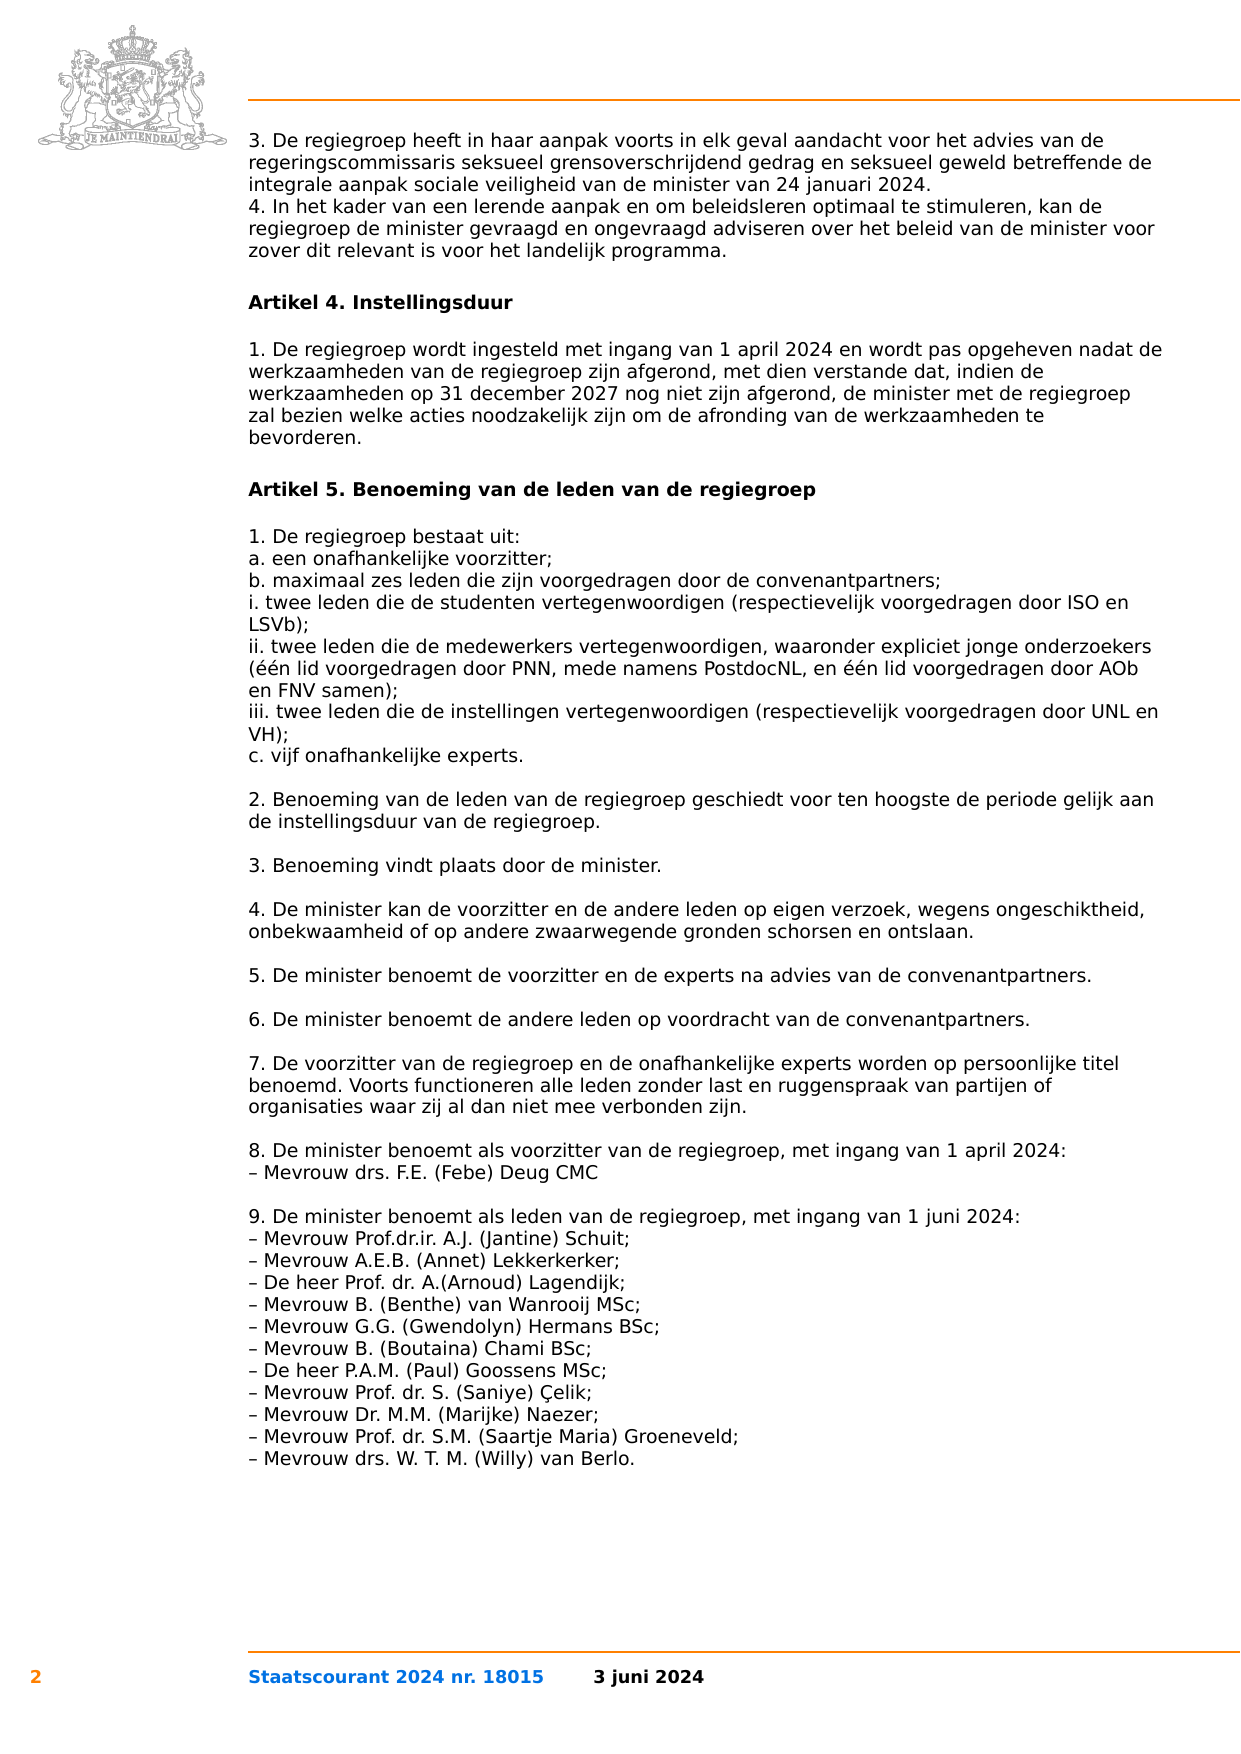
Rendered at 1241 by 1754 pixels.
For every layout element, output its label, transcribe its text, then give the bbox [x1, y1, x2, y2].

text 1. De regiegroep bestaat uit: [248, 526, 1163, 548]
text c. vijf onafhankelijke experts. [248, 745, 1163, 767]
text b. maximaal zes leden die zijn voorgedragen door de convenantpartners; [248, 569, 1163, 592]
text 9. De minister benoemt als leden van de regiegroep, met ingang van 1 juni 2024: [248, 1206, 1163, 1228]
text – Mevrouw B. (Boutaina) Chami BSc; [248, 1338, 1163, 1360]
text – De heer Prof. dr. A.(Arnoud) Lagendijk; [248, 1272, 1163, 1294]
text 5. De minister benoemt de voorzitter en de experts na advies van de convenantpartners. [248, 965, 1163, 987]
text – Mevrouw drs. W. T. M. (Willy) van Berlo. [248, 1448, 1163, 1470]
text 6. De minister benoemt de andere leden op voordracht van de convenantpartners. [248, 1009, 1163, 1031]
subtitle Artikel 5. Benoeming van de leden van de regiegroep [248, 479, 1163, 501]
text 4. In het kader van een lerende aanpak en om beleidsleren optimaal te stimuleren, kan de regiegroep de minister gevraagd en ongevraagd adviseren over het beleid van de minister voor zover dit relevant is voor het landelijk programma. [248, 196, 1163, 262]
text – Mevrouw A.E.B. (Annet) Lekkerkerker; [248, 1250, 1163, 1272]
text – Mevrouw Dr. M.M. (Marijke) Naezer; [248, 1404, 1163, 1426]
text 1. De regiegroep wordt ingesteld met ingang van 1 april 2024 en wordt pas opgeheven nadat de werkzaamheden van de regiegroep zijn afgerond, met dien verstande dat, indien de werkzaamheden op 31 december 2027 nog niet zijn afgerond, de minister met de regiegroep zal bezien welke acties noodzakelijk zijn om de afronding van de werkzaamheden te bevorderen. [248, 339, 1163, 449]
text 7. De voorzitter van de regiegroep en de onafhankelijke experts worden op persoonlijke titel benoemd. Voorts functioneren alle leden zonder last en ruggenspraak van partijen of organisaties waar zij al dan niet mee verbonden zijn. [248, 1052, 1163, 1118]
text – Mevrouw Prof. dr. S. (Saniye) Çelik; [248, 1382, 1163, 1404]
text 3. Benoeming vindt plaats door de minister. [248, 855, 1163, 877]
text 4. De minister kan de voorzitter en de andere leden op eigen verzoek, wegens ongeschiktheid, onbekwaamheid of op andere zwaarwegende gronden schorsen en ontslaan. [248, 899, 1163, 943]
text – De heer P.A.M. (Paul) Goossens MSc; [248, 1360, 1163, 1382]
text 8. De minister benoemt als voorzitter van de regiegroep, met ingang van 1 april 2024: [248, 1140, 1163, 1162]
text – Mevrouw Prof. dr. S.M. (Saartje Maria) Groeneveld; [248, 1426, 1163, 1448]
text 2. Benoeming van de leden van de regiegroep geschiedt voor ten hoogste de periode gelijk aan de instellingsduur van de regiegroep. [248, 789, 1163, 833]
text – Mevrouw drs. F.E. (Febe) Deug CMC [248, 1162, 1163, 1184]
text iii. twee leden die de instellingen vertegenwoordigen (respectievelijk voorgedragen door UNL en VH); [248, 701, 1163, 745]
text – Mevrouw G.G. (Gwendolyn) Hermans BSc; [248, 1316, 1163, 1338]
text ii. twee leden die de medewerkers vertegenwoordigen, waaronder expliciet jonge onderzoekers (één lid voorgedragen door PNN, mede namens PostdocNL, en één lid voorgedragen door AOb en FNV samen); [248, 636, 1163, 701]
subtitle Artikel 4. Instellingsduur [248, 292, 1163, 314]
text 3. De regiegroep heeft in haar aanpak voorts in elk geval aandacht voor het advies van de regeringscommissaris seksueel grensoverschrijdend gedrag en seksueel geweld betreffende de integrale aanpak sociale veiligheid van de minister van 24 januari 2024. [248, 130, 1163, 196]
text a. een onafhankelijke voorzitter; [248, 548, 1163, 569]
text i. twee leden die de studenten vertegenwoordigen (respectievelijk voorgedragen door ISO en LSVb); [248, 592, 1163, 636]
text – Mevrouw Prof.dr.ir. A.J. (Jantine) Schuit; [248, 1228, 1163, 1250]
picture [38, 25, 227, 150]
text – Mevrouw B. (Benthe) van Wanrooij MSc; [248, 1294, 1163, 1316]
